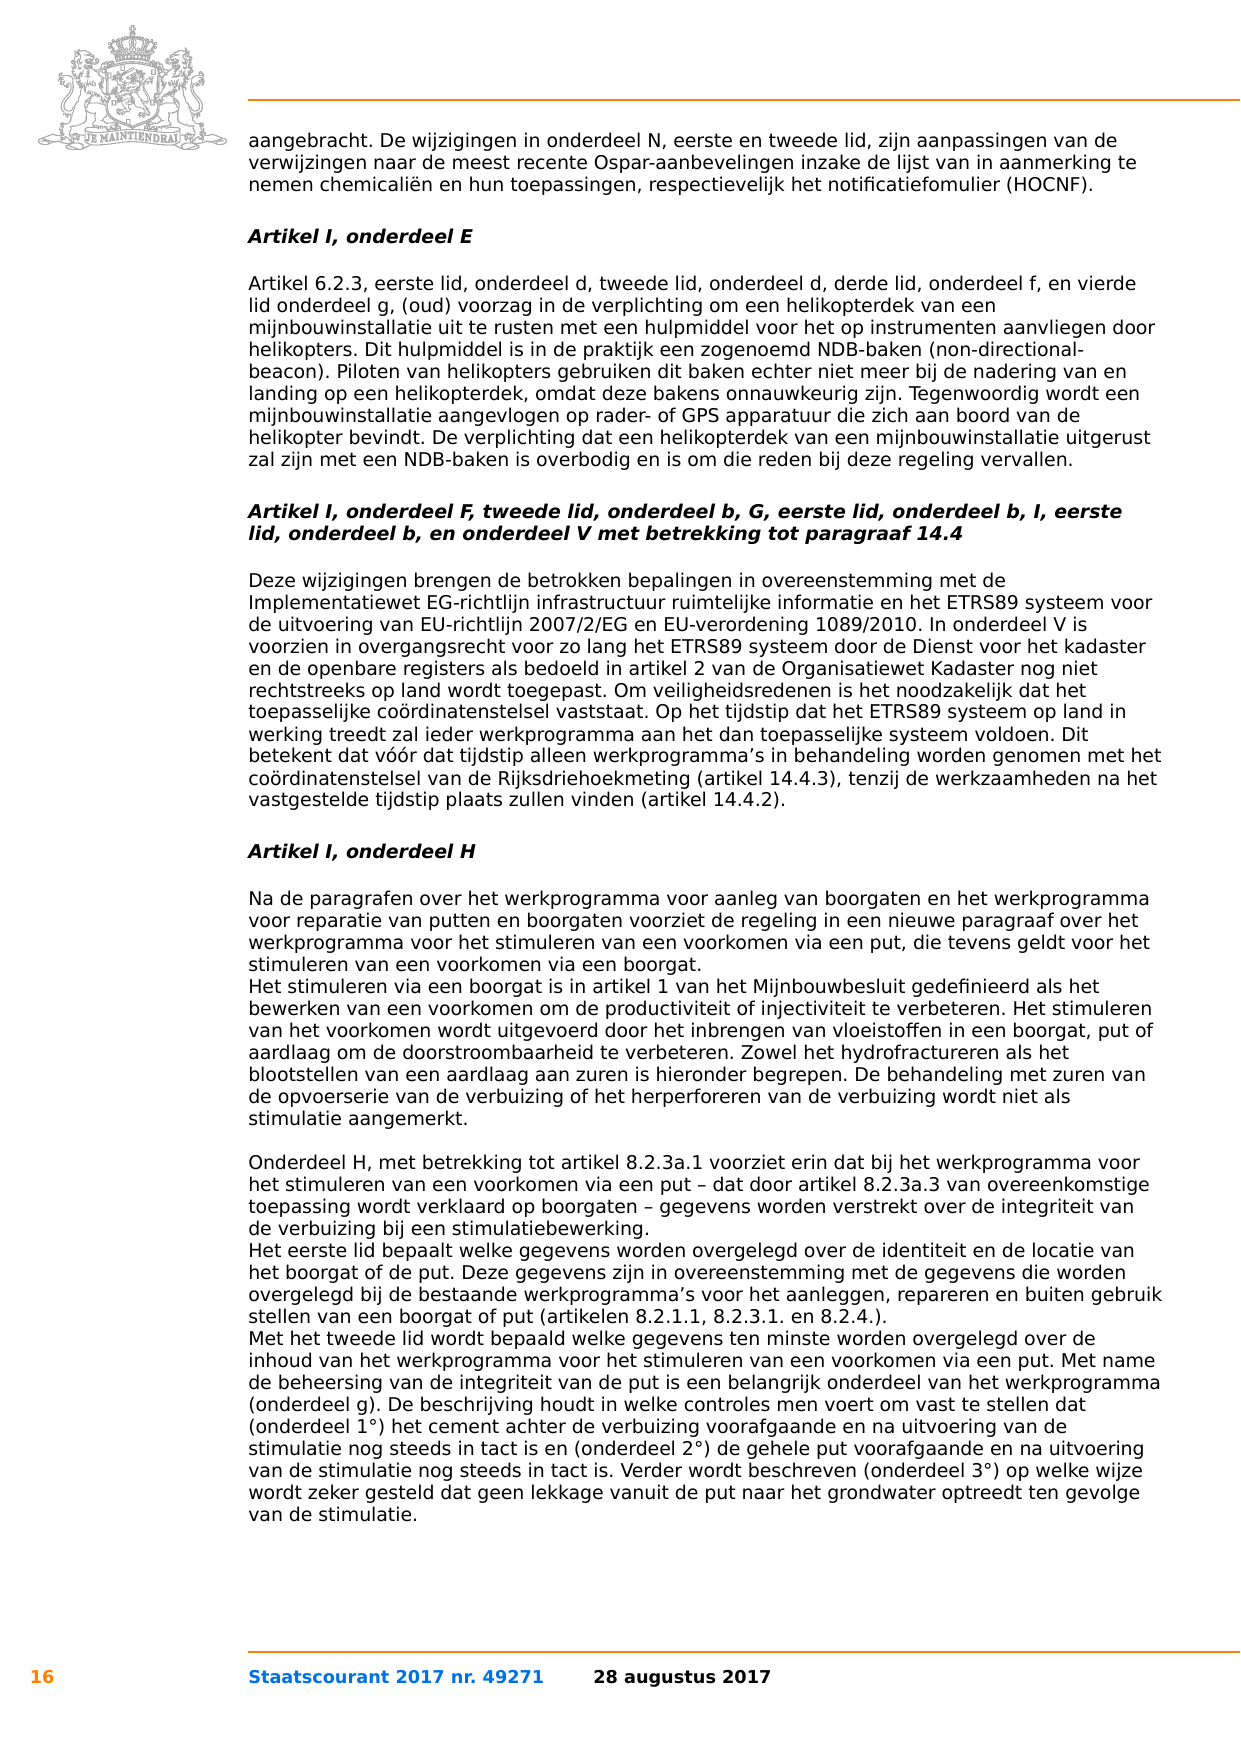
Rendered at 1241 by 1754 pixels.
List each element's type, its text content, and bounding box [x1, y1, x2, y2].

subtitle Artikel I, onderdeel F, tweede lid, onderdeel b, G, eerste lid, onderdeel b, I, eerste lid, onderdeel b, en onderdeel V met betrekking tot paragraaf 14.4 [248, 501, 1163, 544]
subtitle Artikel I, onderdeel E [248, 226, 1163, 248]
text Artikel 6.2.3, eerste lid, onderdeel d, tweede lid, onderdeel d, derde lid, onderdeel f, en vierde lid onderdeel g, (oud) voorzag in de verplichting om een helikopterdek van een mijnbouwinstallatie uit te rusten met een hulpmiddel voor het op instrumenten aanvliegen door helikopters. Dit hulpmiddel is in de praktijk een zogenoemd NDB-baken (non-directional-beacon). Piloten van helikopters gebruiken dit baken echter niet meer bij de nadering van en landing op een helikopterdek, omdat deze bakens onnauwkeurig zijn. Tegenwoordig wordt een mijnbouwinstallatie aangevlogen op rader- of GPS apparatuur die zich aan boord van de helikopter bevindt. De verplichting dat een helikopterdek van een mijnbouwinstallatie uitgerust zal zijn met een NDB-baken is overbodig en is om die reden bij deze regeling vervallen. [248, 273, 1163, 471]
text aangebracht. De wijzigingen in onderdeel N, eerste en tweede lid, zijn aanpassingen van de verwijzingen naar de meest recente Ospar-aanbevelingen inzake de lijst van in aanmerking te nemen chemicaliën en hun toepassingen, respectievelijk het notificatiefomulier (HOCNF). [248, 130, 1163, 196]
text Na de paragrafen over het werkprogramma voor aanleg van boorgaten en het werkprogramma voor reparatie van putten en boorgaten voorziet de regeling in een nieuwe paragraaf over het werkprogramma voor het stimuleren van een voorkomen via een put, die tevens geldt voor het stimuleren van een voorkomen via een boorgat. [248, 888, 1163, 976]
text Deze wijzigingen brengen de betrokken bepalingen in overeenstemming met de Implementatiewet EG-richtlijn infrastructuur ruimtelijke informatie en het ETRS89 systeem voor de uitvoering van EU-richtlijn 2007/2/EG en EU-verordening 1089/2010. In onderdeel V is voorzien in overgangsrecht voor zo lang het ETRS89 systeem door de Dienst voor het kadaster en de openbare registers als bedoeld in artikel 2 van de Organisatiewet Kadaster nog niet rechtstreeks op land wordt toegepast. Om veiligheidsredenen is het noodzakelijk dat het toepasselijke coördinatenstelsel vaststaat. Op het tijdstip dat het ETRS89 systeem op land in werking treedt zal ieder werkprogramma aan het dan toepasselijke systeem voldoen. Dit betekent dat vóór dat tijdstip alleen werkprogramma’s in behandeling worden genomen met het coördinatenstelsel van de Rijksdriehoekmeting (artikel 14.4.3), tenzij de werkzaamheden na het vastgestelde tijdstip plaats zullen vinden (artikel 14.4.2). [248, 569, 1163, 811]
text Onderdeel H, met betrekking tot artikel 8.2.3a.1 voorziet erin dat bij het werkprogramma voor het stimuleren van een voorkomen via een put – dat door artikel 8.2.3a.3 van overeenkomstige toepassing wordt verklaard op boorgaten – gegevens worden verstrekt over de integriteit van de verbuizing bij een stimulatiebewerking. [248, 1152, 1163, 1240]
subtitle Artikel I, onderdeel H [248, 841, 1163, 863]
text Het eerste lid bepaalt welke gegevens worden overgelegd over de identiteit en de locatie van het boorgat of de put. Deze gegevens zijn in overeenstemming met de gegevens die worden overgelegd bij de bestaande werkprogramma’s voor het aanleggen, repareren en buiten gebruik stellen van een boorgat of put (artikelen 8.2.1.1, 8.2.3.1. en 8.2.4.). [248, 1240, 1163, 1328]
text Het stimuleren via een boorgat is in artikel 1 van het Mijnbouwbesluit gedefinieerd als het bewerken van een voorkomen om de productiviteit of injectiviteit te verbeteren. Het stimuleren van het voorkomen wordt uitgevoerd door het inbrengen van vloeistoffen in een boorgat, put of aardlaag om de doorstroombaarheid te verbeteren. Zowel het hydrofractureren als het blootstellen van een aardlaag aan zuren is hieronder begrepen. De behandeling met zuren van de opvoerserie van de verbuizing of het herperforeren van de verbuizing wordt niet als stimulatie aangemerkt. [248, 976, 1163, 1130]
picture [38, 25, 227, 150]
text Met het tweede lid wordt bepaald welke gegevens ten minste worden overgelegd over de inhoud van het werkprogramma voor het stimuleren van een voorkomen via een put. Met name de beheersing van de integriteit van de put is een belangrijk onderdeel van het werkprogramma (onderdeel g). De beschrijving houdt in welke controles men voert om vast te stellen dat (onderdeel 1°) het cement achter de verbuizing voorafgaande en na uitvoering van de stimulatie nog steeds in tact is en (onderdeel 2°) de gehele put voorafgaande en na uitvoering van de stimulatie nog steeds in tact is. Verder wordt beschreven (onderdeel 3°) op welke wijze wordt zeker gesteld dat geen lekkage vanuit de put naar het grondwater optreedt ten gevolge van de stimulatie. [248, 1328, 1163, 1526]
